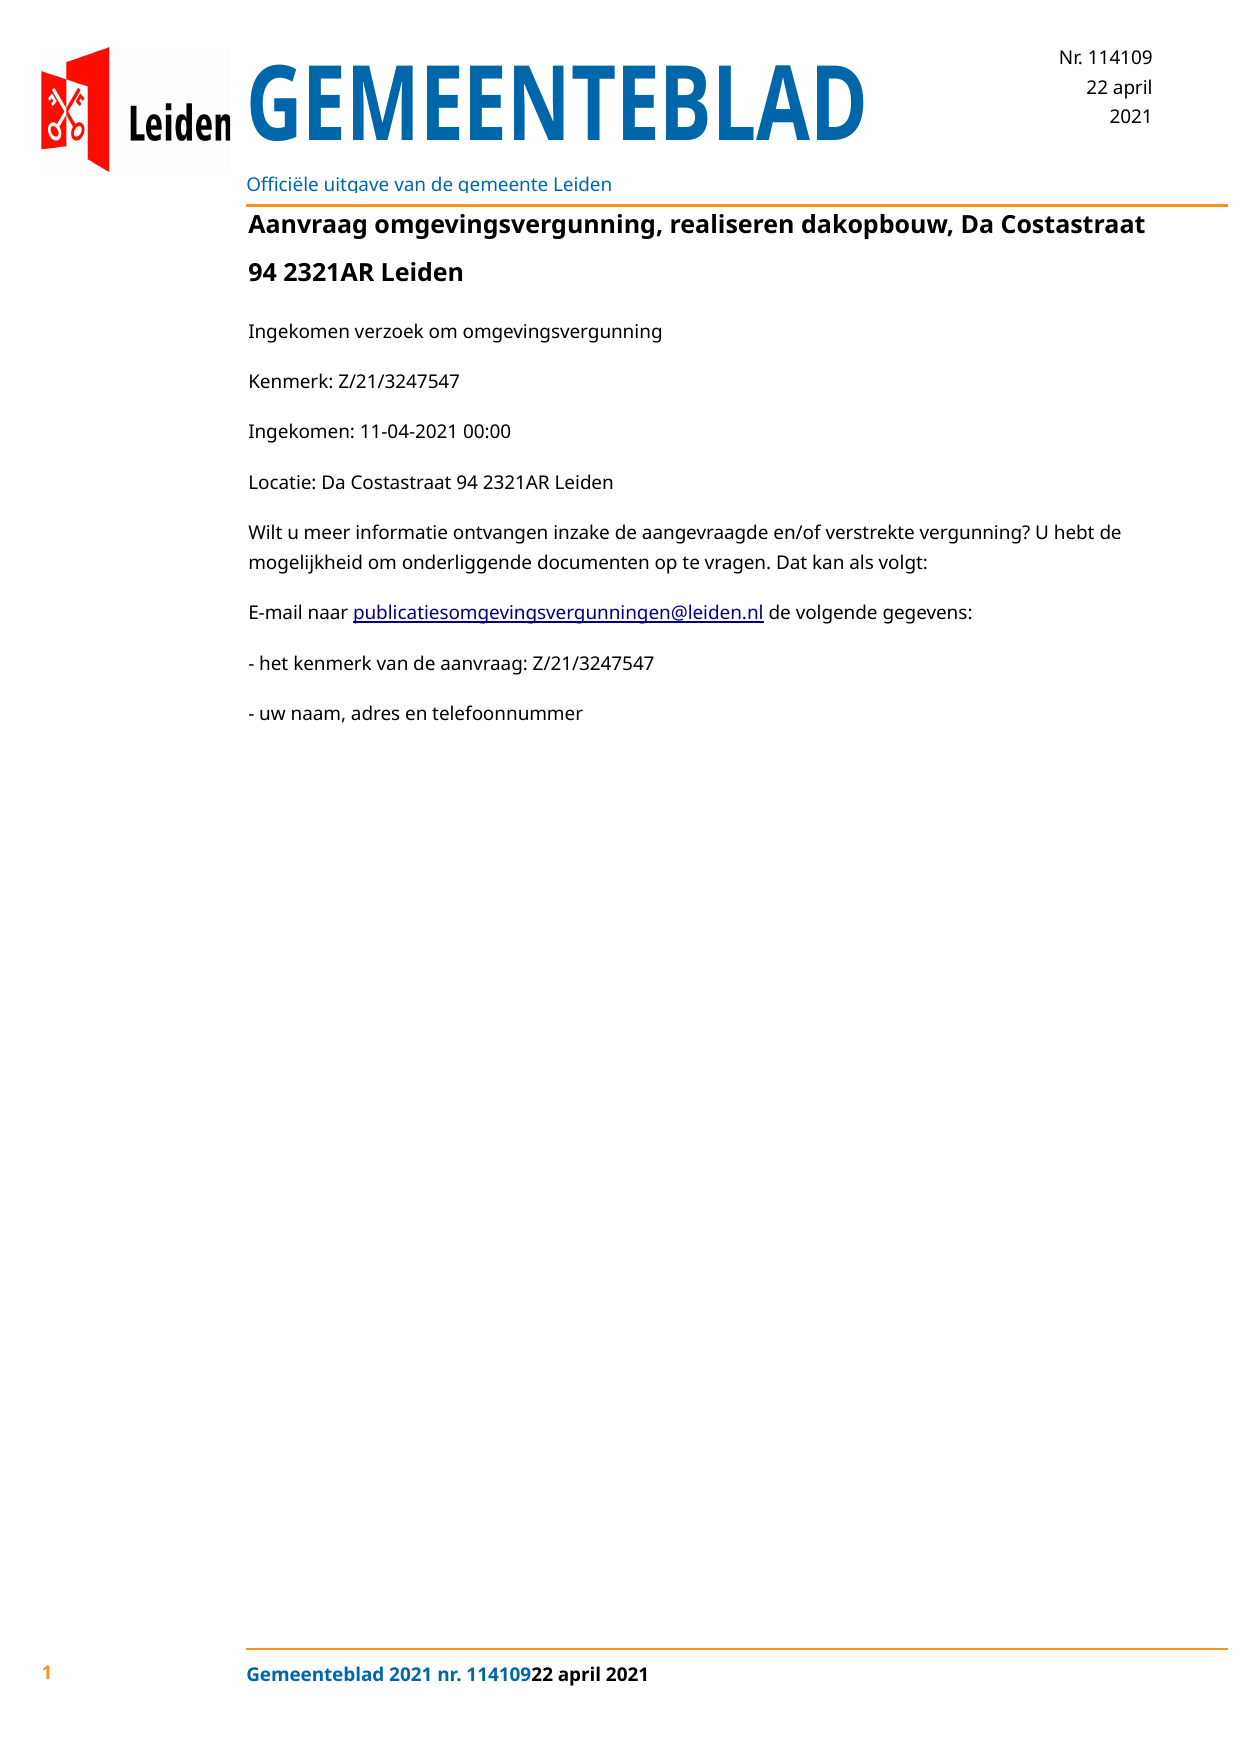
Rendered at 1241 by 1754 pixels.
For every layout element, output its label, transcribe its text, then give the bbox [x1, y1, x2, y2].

text - het kenmerk van de aanvraag: Z/21/3247547 [248, 650, 1152, 676]
picture [41, 47, 231, 172]
text Ingekomen verzoek om omgevingsvergunning [248, 318, 1152, 344]
text Wilt u meer informatie ontvangen inzake de aangevraagde en/of verstrekte vergunning? U hebt de mogelijkheid om onderliggende documenten op te vragen. Dat kan als volgt: [248, 519, 1152, 575]
text E-mail naar publicatiesomgevingsvergunningen@leiden.nl de volgende gegevens: [248, 599, 1152, 625]
text Locatie: Da Costastraat 94 2321AR Leiden [248, 469, 1152, 495]
text Ingekomen: 11-04-2021 00:00 [248, 419, 1152, 444]
text Kenmerk: Z/21/3247547 [248, 368, 1152, 394]
text Aanvraag omgevingsvergunning, realiseren dakopbouw, Da Costastraat 94 2321AR Leiden [248, 207, 1152, 288]
text - uw naam, adres en telefoonnummer [248, 700, 1152, 726]
